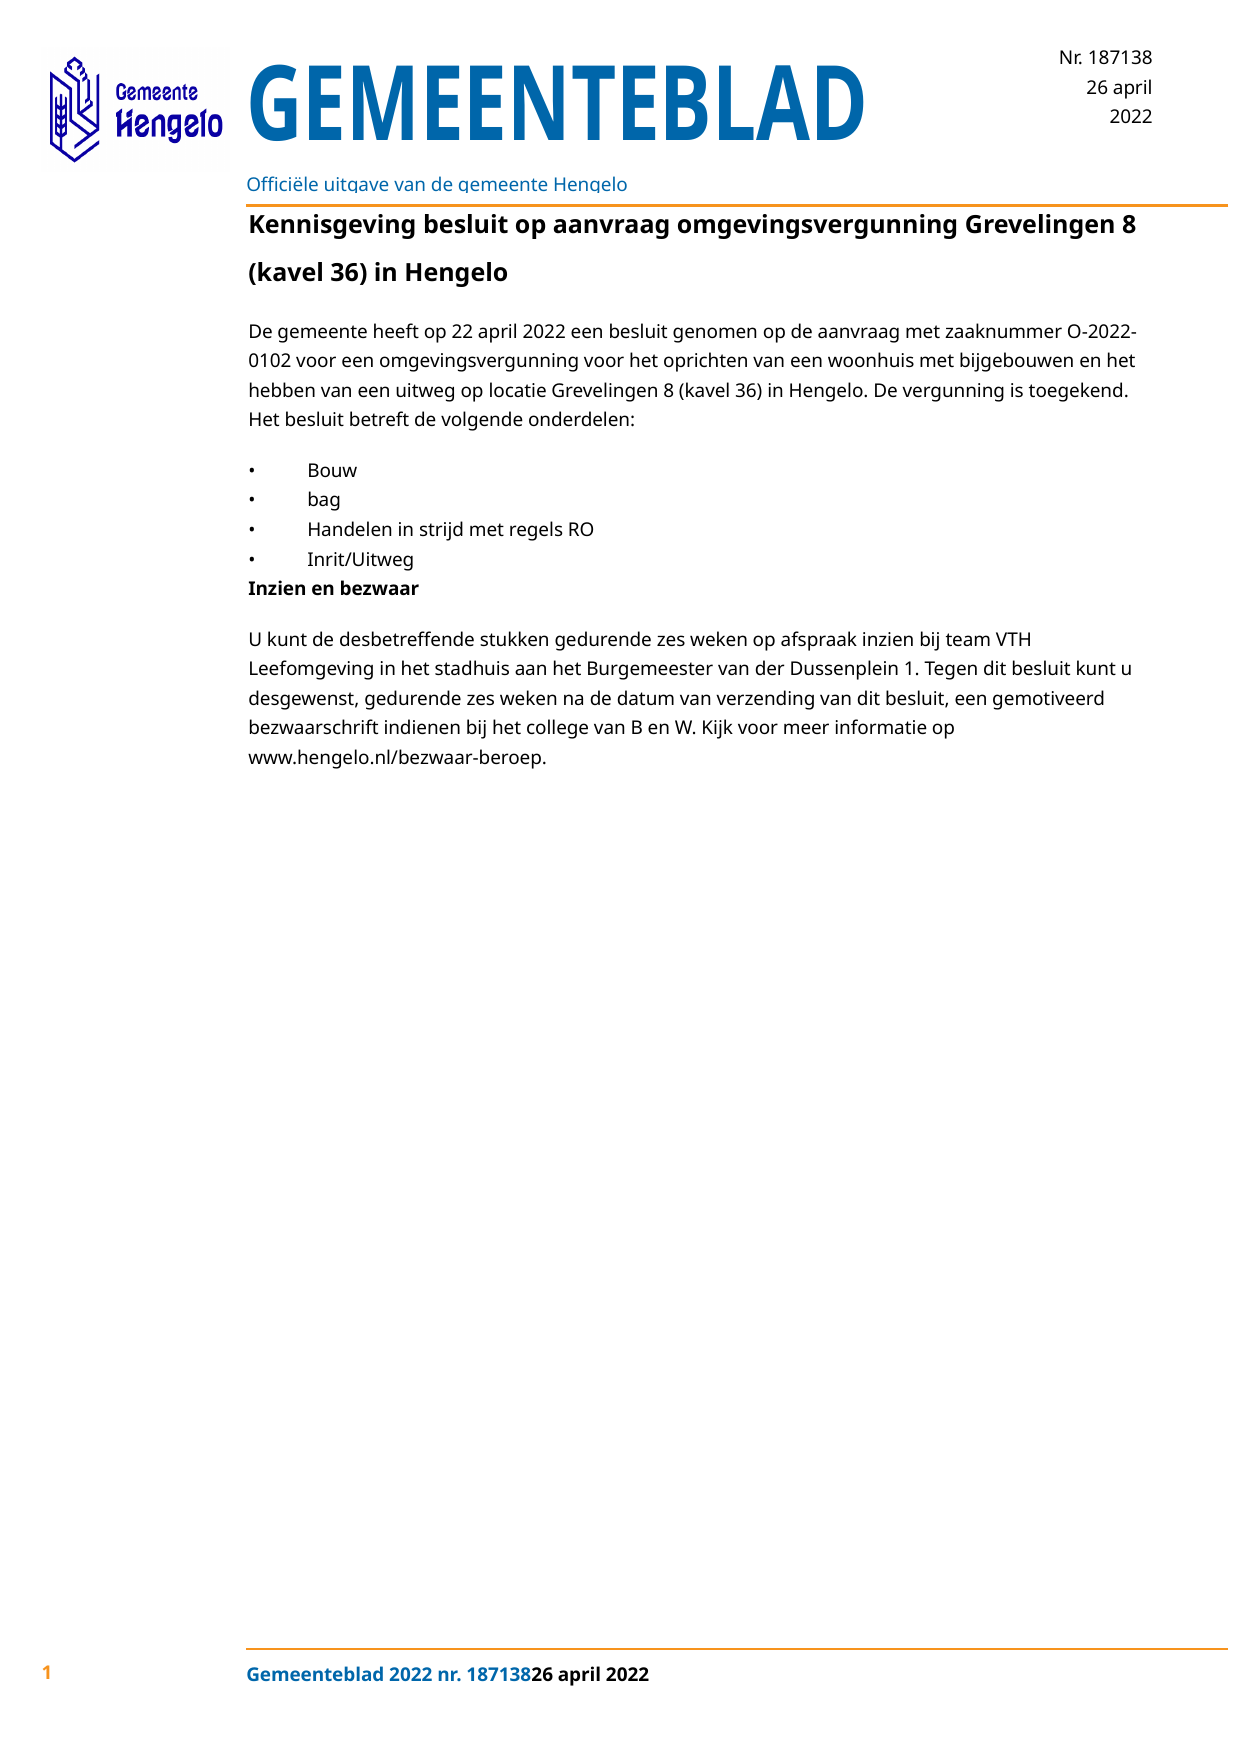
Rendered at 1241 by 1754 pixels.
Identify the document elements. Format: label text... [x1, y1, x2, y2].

text U kunt de desbetreffende stukken gedurende zes weken op afspraak inzien bij team VTH Leefomgeving in het stadhuis aan het Burgemeester van der Dussenplein 1. Tegen dit besluit kunt u desgewenst, gedurende zes weken na de datum van verzending van dit besluit, een gemotiveerd bezwaarschrift indienen bij het college van B en W. Kijk voor meer informatie op www.hengelo.nl/bezwaar-beroep. [248, 626, 1152, 770]
text Kennisgeving besluit op aanvraag omgevingsvergunning Grevelingen 8 (kavel 36) in Hengelo [248, 207, 1152, 288]
picture [41, 47, 231, 172]
text De gemeente heeft op 22 april 2022 een besluit genomen op de aanvraag met zaaknummer O-2022-0102 voor een omgevingsvergunning voor het oprichten van een woonhuis met bijgebouwen en het hebben van een uitweg op locatie Grevelingen 8 (kavel 36) in Hengelo. De vergunning is toegekend. Het besluit betreft de volgende onderdelen: [248, 318, 1152, 432]
text Inzien en bezwaar [248, 575, 1152, 601]
list Bouw [248, 457, 1152, 483]
list Inrit/Uitweg [248, 546, 1152, 572]
list Handelen in strijd met regels RO [248, 516, 1152, 542]
list bag [248, 487, 1152, 512]
